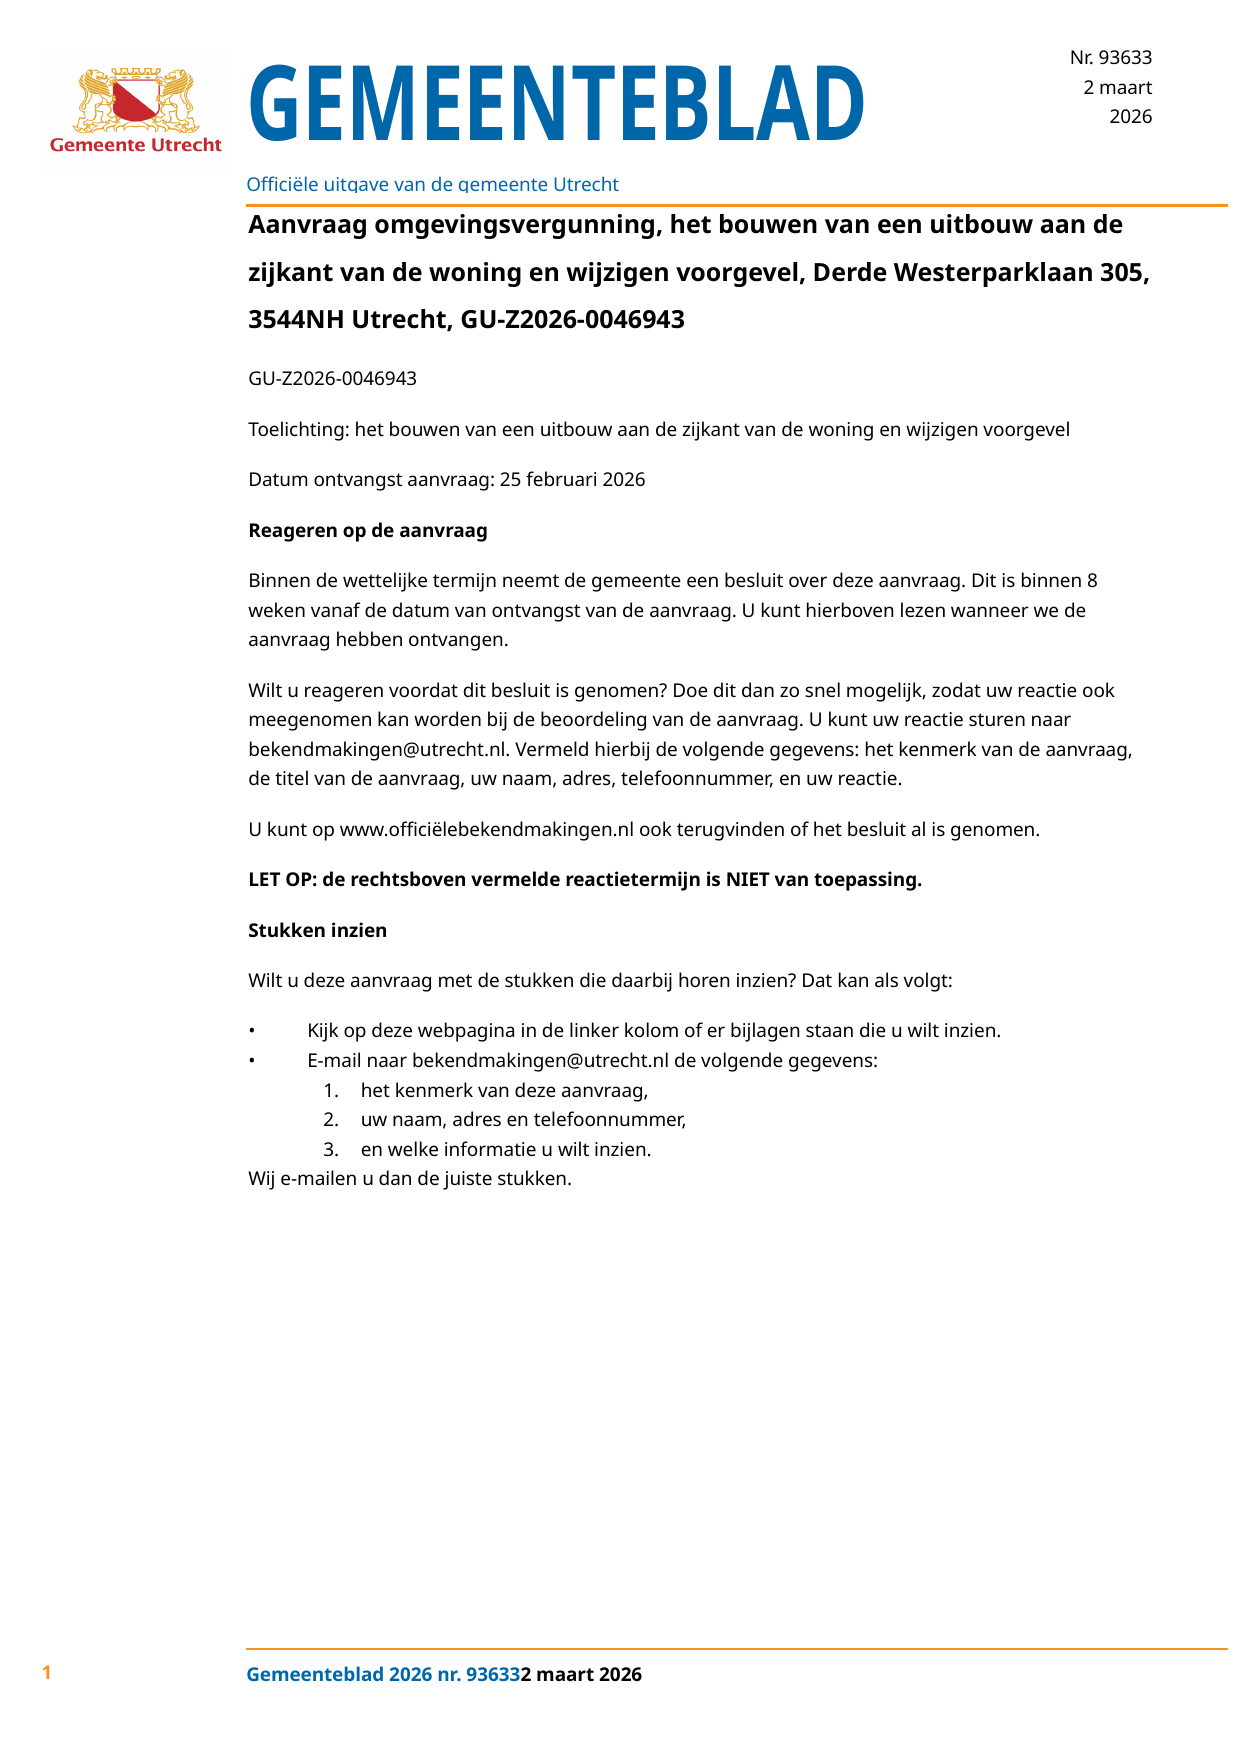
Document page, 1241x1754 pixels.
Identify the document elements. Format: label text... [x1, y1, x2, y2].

list het kenmerk van deze aanvraag, [323, 1077, 1152, 1102]
list Kijk op deze webpagina in de linker kolom of er bijlagen staan die u wilt inzien. [248, 1018, 1152, 1043]
text Reageren op de aanvraag [248, 517, 1152, 542]
text Datum ontvangst aanvraag: 25 februari 2026 [248, 466, 1152, 492]
text Stukken inzien [248, 917, 1152, 942]
text Wilt u deze aanvraag met de stukken die daarbij horen inzien? Dat kan als volgt: [248, 967, 1152, 993]
list en welke informatie u wilt inzien. [323, 1136, 1152, 1162]
list E-mail naar bekendmakingen@utrecht.nl de volgende gegevens: [248, 1047, 1152, 1073]
text LET OP: de rechtsboven vermelde reactietermijn is NIET van toepassing. [248, 866, 1152, 892]
picture [41, 47, 231, 172]
text Wilt u reageren voordat dit besluit is genomen? Doe dit dan zo snel mogelijk, zodat uw reactie ook meegenomen kan worden bij de beoordeling van de aanvraag. U kunt uw reactie sturen naar bekendmakingen@utrecht.nl. Vermeld hierbij de volgende gegevens: het kenmerk van de aanvraag, de titel van de aanvraag, uw naam, adres, telefoonnummer, en uw reactie. [248, 677, 1152, 791]
text GU-Z2026-0046943 [248, 366, 1152, 391]
list uw naam, adres en telefoonnummer, [323, 1106, 1152, 1132]
text Binnen de wettelijke termijn neemt de gemeente een besluit over deze aanvraag. Dit is binnen 8 weken vanaf de datum van ontvangst van de aanvraag. U kunt hierboven lezen wanneer we de aanvraag hebben ontvangen. [248, 567, 1152, 652]
text Aanvraag omgevingsvergunning, het bouwen van een uitbouw aan de zijkant van de woning en wijzigen voorgevel, Derde Westerparklaan 305, 3544NH Utrecht, GU-Z2026-0046943 [248, 207, 1152, 336]
text U kunt op www.officiëlebekendmakingen.nl ook terugvinden of het besluit al is genomen. [248, 816, 1152, 842]
text Toelichting: het bouwen van een uitbouw aan de zijkant van de woning en wijzigen voorgevel [248, 416, 1152, 442]
text Wij e-mailen u dan de juiste stukken. [248, 1166, 1152, 1191]
